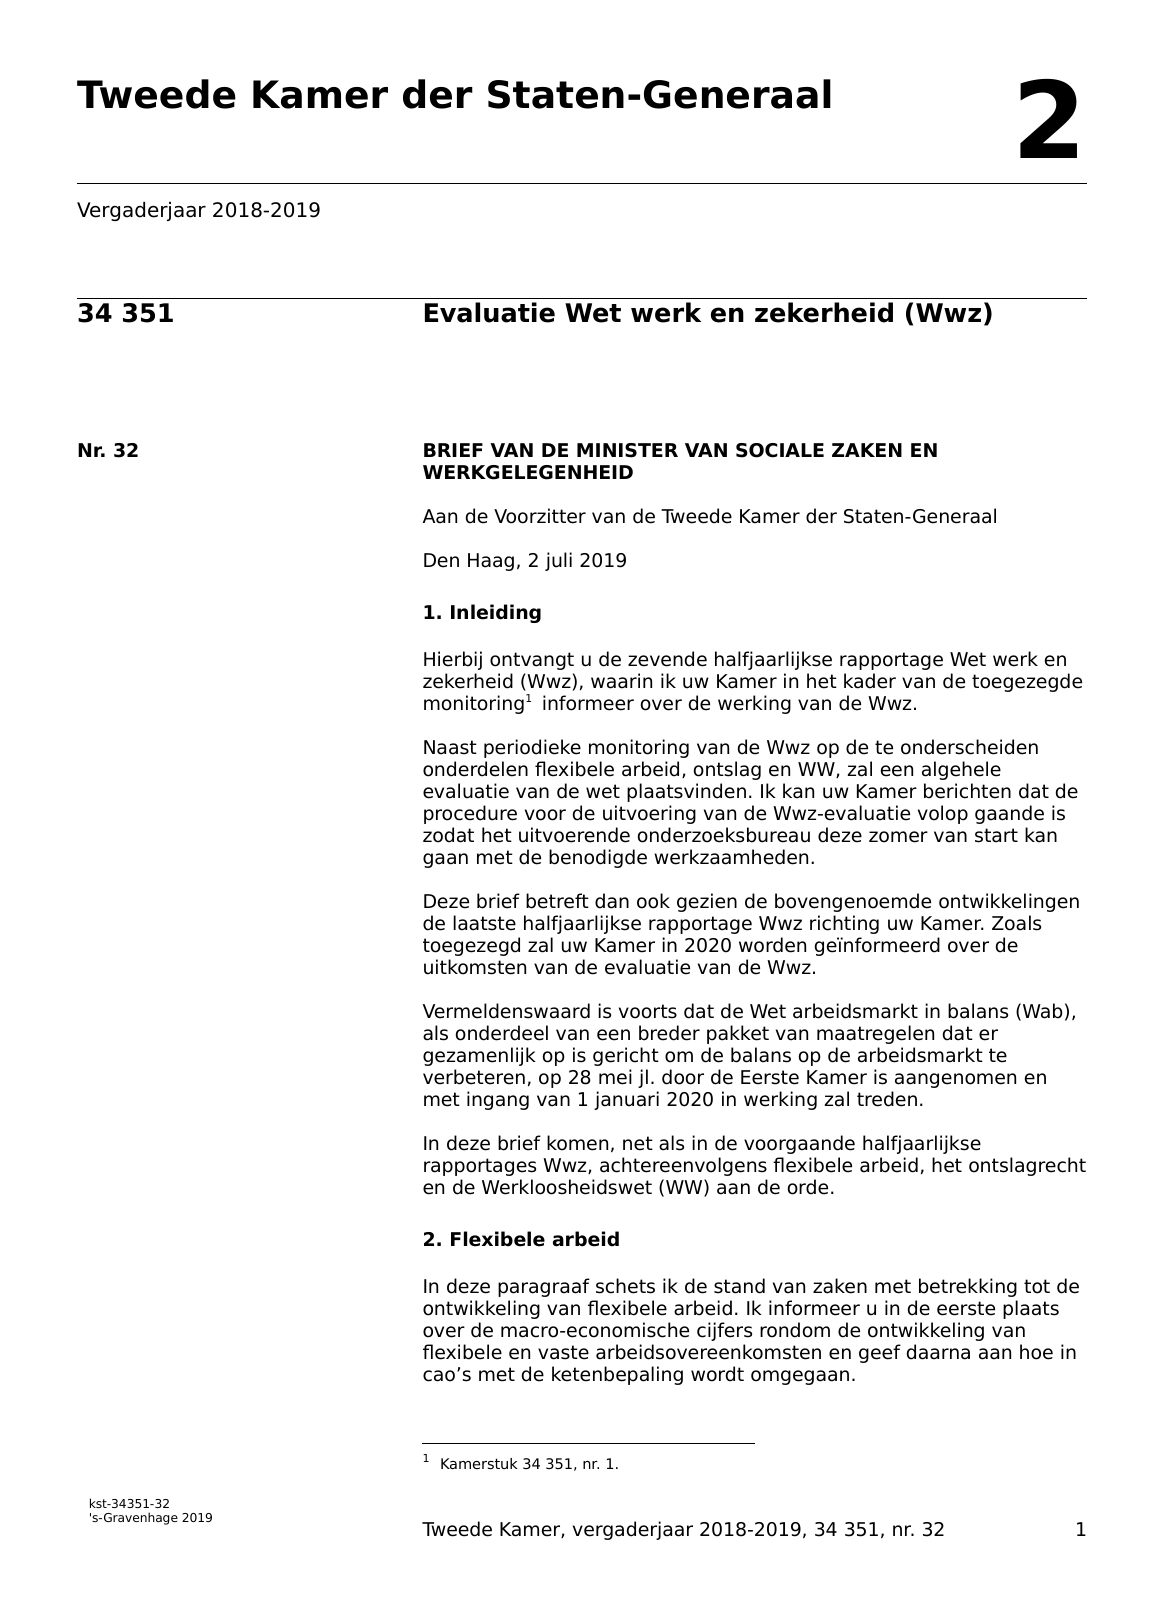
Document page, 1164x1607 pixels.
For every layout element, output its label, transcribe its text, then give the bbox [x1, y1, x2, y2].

text Kamerstuk 34 351, nr. 1. [422, 1452, 1087, 1474]
subtitle 1. Inleiding [422, 602, 1087, 624]
subtitle Nr. 32 BRIEF VAN DE MINISTER VAN SOCIALE ZAKEN EN WERKGELEGENHEID [77, 440, 1087, 484]
text Deze brief betreft dan ook gezien de bovengenoemde ontwikkelingen de laatste halfjaarlijkse rapportage Wwz richting uw Kamer. Zoals toegezegd zal uw Kamer in 2020 worden geïnformeerd over de uitkomsten van de evaluatie van de Wwz. [422, 891, 1087, 979]
text Den Haag, 2 juli 2019 [422, 550, 1087, 572]
subtitle 2. Flexibele arbeid [422, 1229, 1087, 1251]
subtitle 34 351 Evaluatie Wet werk en zekerheid (Wwz) [77, 299, 1087, 329]
text Aan de Voorzitter van de Tweede Kamer der Staten-Generaal [422, 506, 1087, 528]
text Naast periodieke monitoring van de Wwz op de te onderscheiden onderdelen flexibele arbeid, ontslag en WW, zal een algehele evaluatie van de wet plaatsvinden. Ik kan uw Kamer berichten dat de procedure voor de uitvoering van de Wwz-evaluatie volop gaande is zodat het uitvoerende onderzoeksbureau deze zomer van start kan gaan met de benodigde werkzaamheden. [422, 737, 1087, 869]
table_cell Vergaderjaar 2018-2019 [77, 184, 1087, 298]
text Hierbij ontvangt u de zevende halfjaarlijkse rapportage Wet werk en zekerheid (Wwz), waarin ik uw Kamer in het kader van de toegezegde monitoring informeer over de werking van de Wwz. [422, 649, 1087, 715]
text In deze brief komen, net als in de voorgaande halfjaarlijkse rapportages Wwz, achtereenvolgens flexibele arbeid, het ontslagrecht en de Werkloosheidswet (WW) aan de orde. [422, 1133, 1087, 1199]
text In deze paragraaf schets ik de stand van zaken met betrekking tot de ontwikkeling van flexibele arbeid. Ik informeer u in de eerste plaats over de macro-economische cijfers rondom de ontwikkeling van flexibele en vaste arbeidsovereenkomsten en geef daarna aan hoe in cao’s met de ketenbepaling wordt omgegaan. [422, 1276, 1087, 1386]
text 's-Gravenhage 2019 [88, 1511, 323, 1525]
table_header Tweede Kamer der Staten-Generaal [77, 59, 886, 183]
table_header 2 [886, 59, 1087, 183]
text Vermeldenswaard is voorts dat de Wet arbeidsmarkt in balans (Wab), als onderdeel van een breder pakket van maatregelen dat er gezamenlijk op is gericht om de balans op de arbeidsmarkt te verbeteren, op 28 mei jl. door de Eerste Kamer is aangenomen en met ingang van 1 januari 2020 in werking zal treden. [422, 1001, 1087, 1111]
text kst-34351-32 [88, 1497, 323, 1511]
